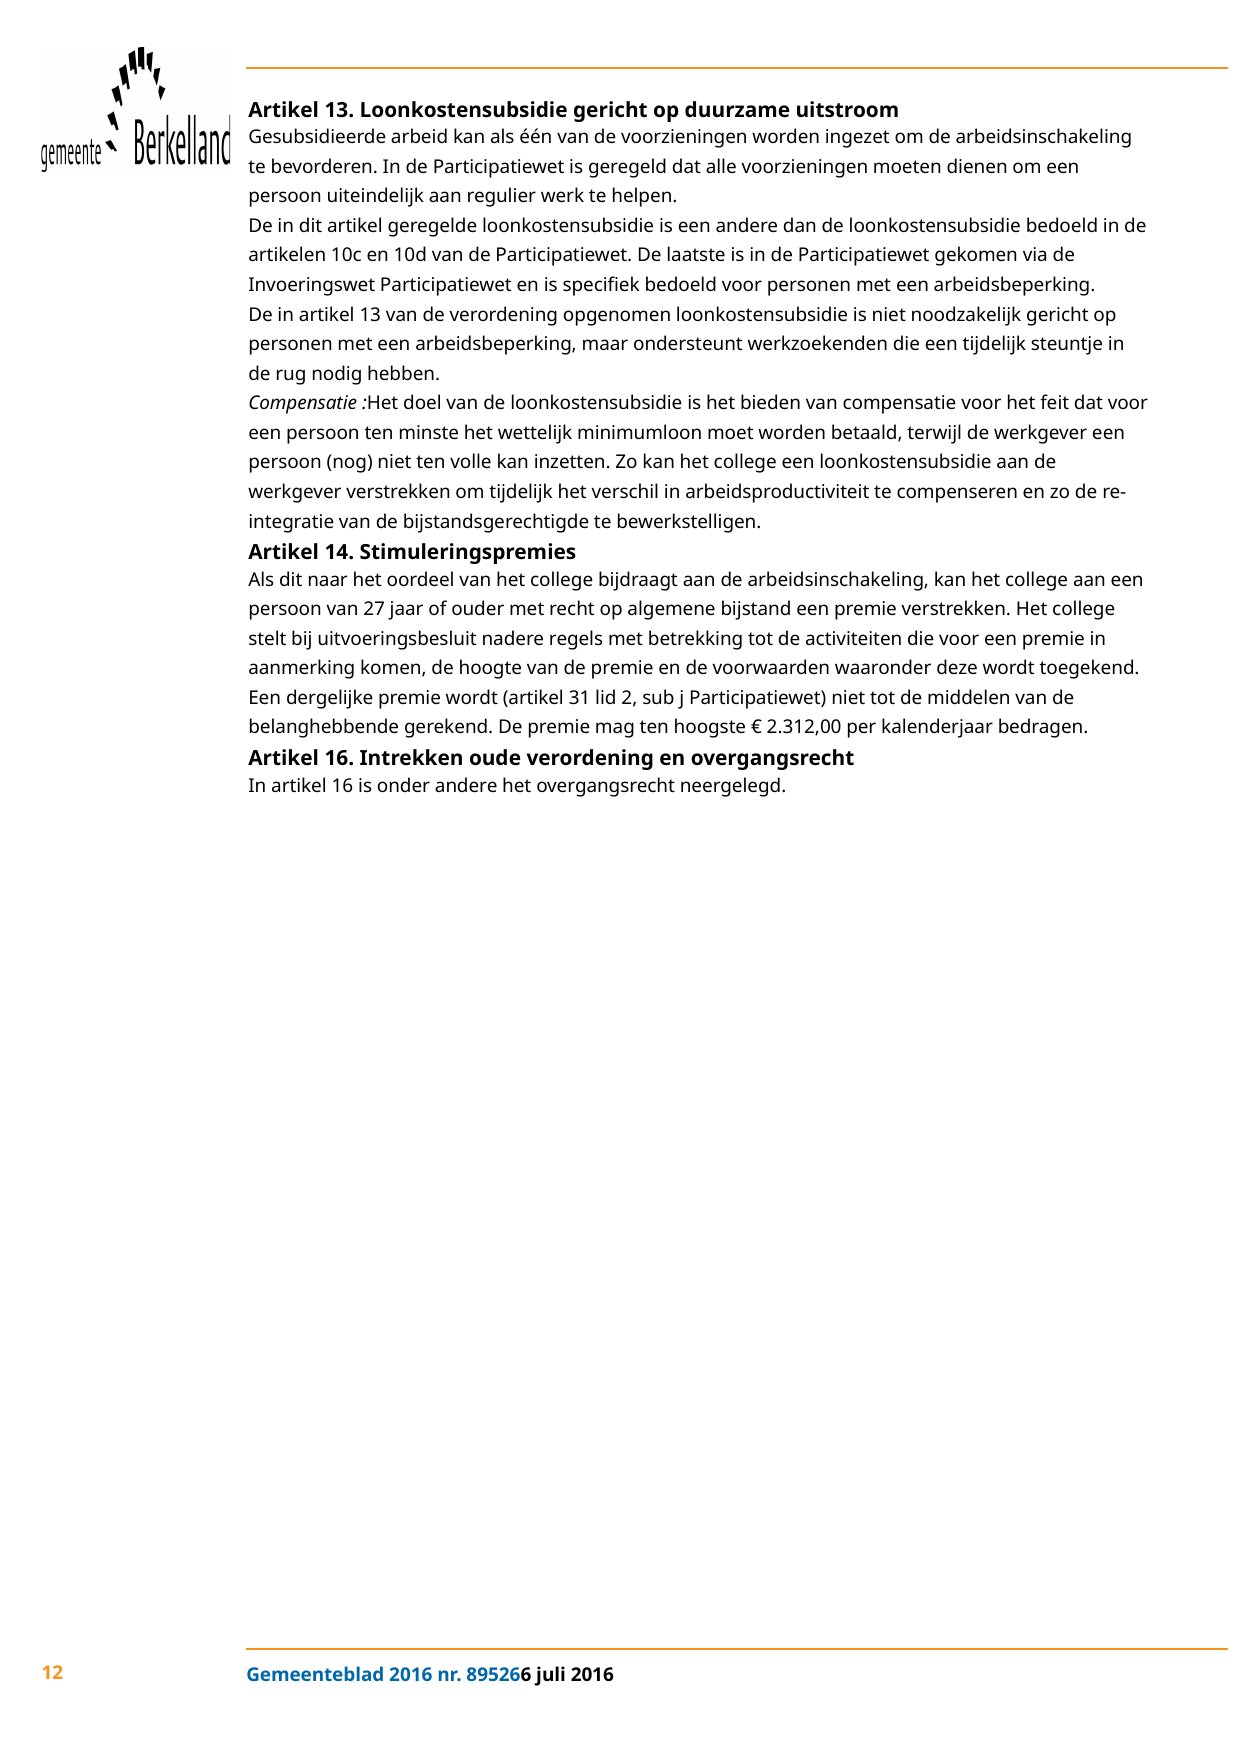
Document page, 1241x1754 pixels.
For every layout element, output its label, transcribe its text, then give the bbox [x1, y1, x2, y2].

text Een dergelijke premie wordt (artikel 31 lid 2, sub j Participatiewet) niet tot de middelen van de belanghebbende gerekend. De premie mag ten hoogste € 2.312,00 per kalenderjaar bedragen. [248, 684, 1152, 739]
text Artikel 14. Stimuleringspremies [248, 537, 1152, 566]
text Compensatie :Het doel van de loonkostensubsidie is het bieden van compensatie voor het feit dat voor een persoon ten minste het wettelijk minimumloon moet worden betaald, terwijl de werkgever een persoon (nog) niet ten volle kan inzetten. Zo kan het college een loonkostensubsidie aan de werkgever verstrekken om tijdelijk het verschil in arbeidsproductiviteit te compenseren en zo de re-integratie van de bijstandsgerechtigde te bewerkstelligen. [248, 389, 1152, 533]
text In artikel 16 is onder andere het overgangsrecht neergelegd. [248, 772, 1152, 797]
text De in artikel 13 van de verordening opgenomen loonkostensubsidie is niet noodzakelijk gericht op personen met een arbeidsbeperking, maar ondersteunt werkzoekenden die een tijdelijk steuntje in de rug nodig hebben. [248, 301, 1152, 386]
text Artikel 13. Loonkostensubsidie gericht op duurzame uitstroom [248, 95, 1152, 123]
picture [41, 47, 231, 172]
text De in dit artikel geregelde loonkostensubsidie is een andere dan de loonkostensubsidie bedoeld in de artikelen 10c en 10d van de Participatiewet. De laatste is in de Participatiewet gekomen via de Invoeringswet Participatiewet en is specifiek bedoeld voor personen met een arbeidsbeperking. [248, 212, 1152, 297]
text Als dit naar het oordeel van het college bijdraagt aan de arbeidsinschakeling, kan het college aan een persoon van 27 jaar of ouder met recht op algemene bijstand een premie verstrekken. Het college stelt bij uitvoeringsbesluit nadere regels met betrekking tot de activiteiten die voor een premie in aanmerking komen, de hoogte van de premie en de voorwaarden waaronder deze wordt toegekend. [248, 566, 1152, 680]
text Gesubsidieerde arbeid kan als één van de voorzieningen worden ingezet om de arbeidsinschakeling te bevorderen. In de Participatiewet is geregeld dat alle voorzieningen moeten dienen om een persoon uiteindelijk aan regulier werk te helpen. [248, 123, 1152, 208]
text Artikel 16. Intrekken oude verordening en overgangsrecht [248, 743, 1152, 772]
